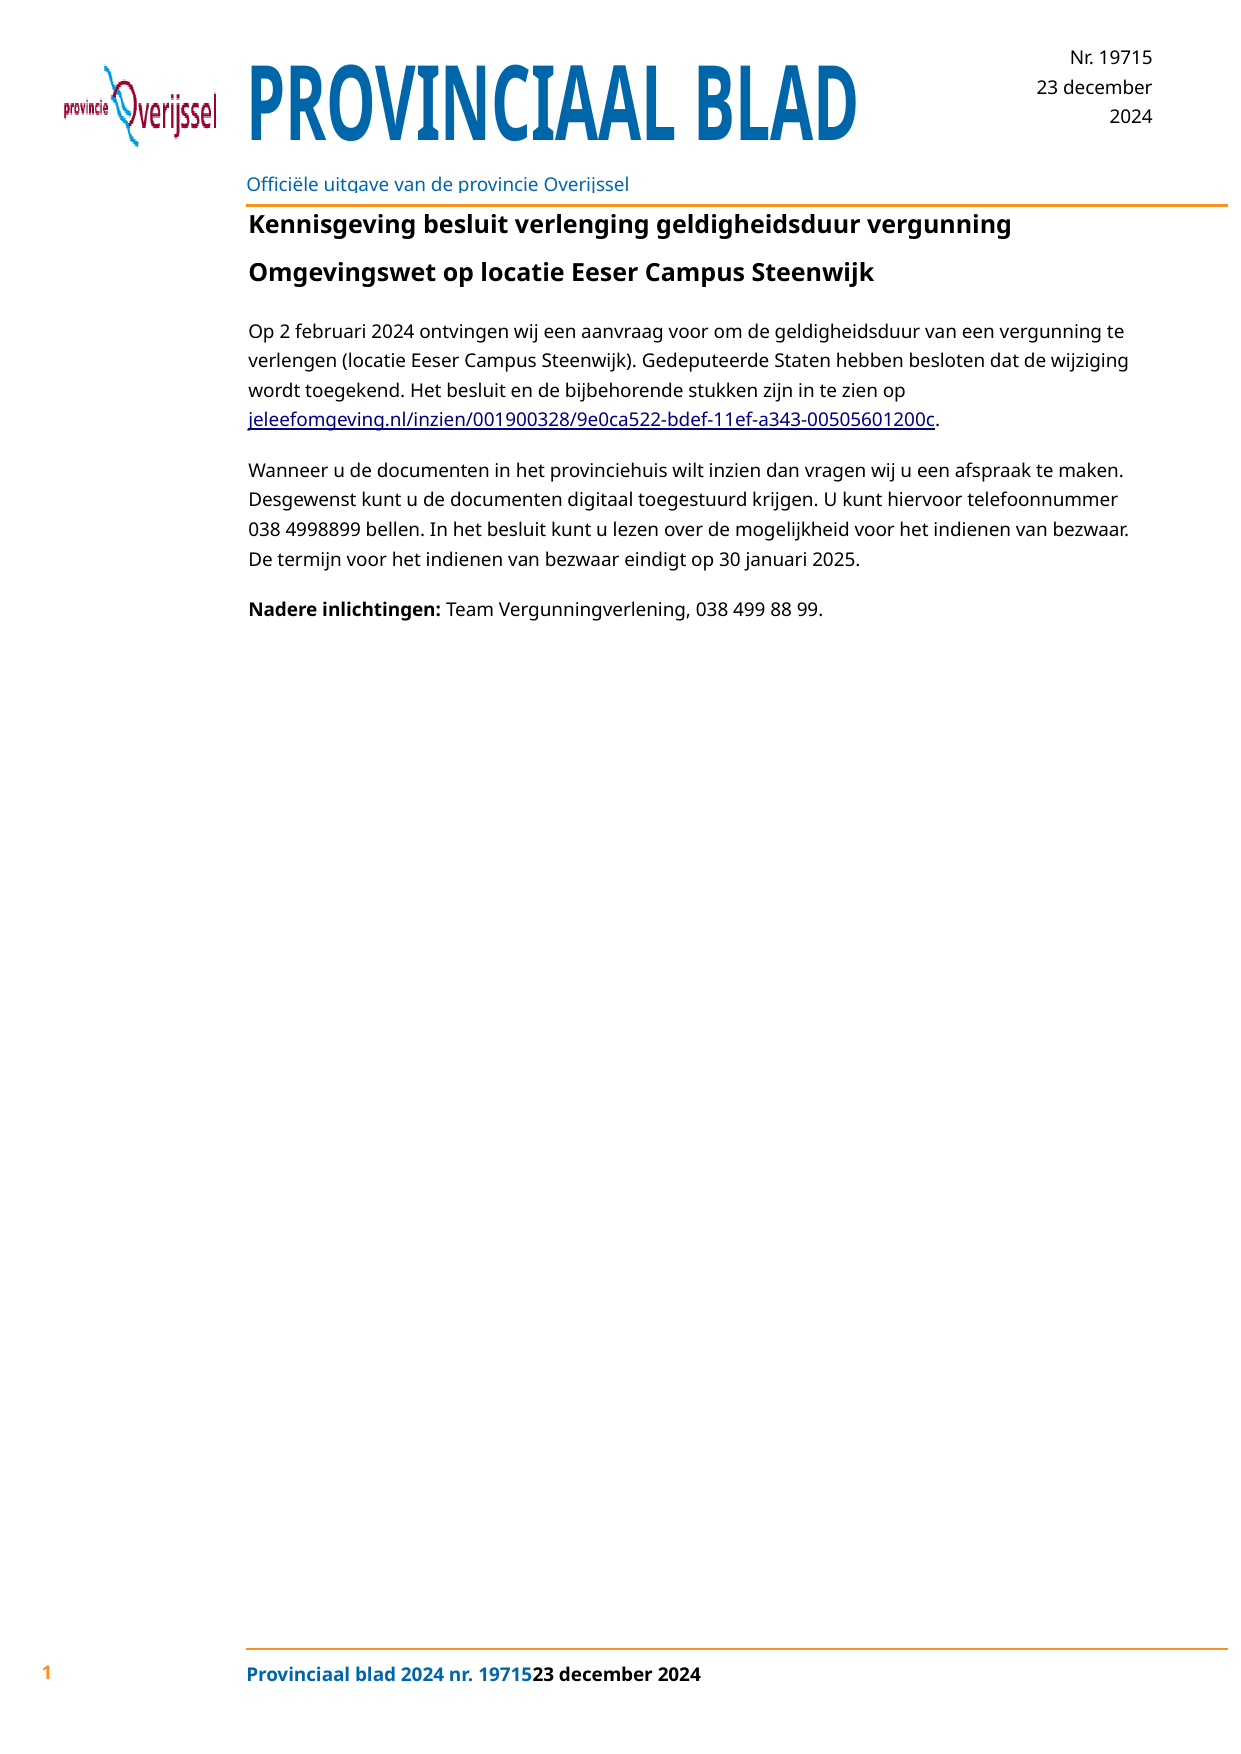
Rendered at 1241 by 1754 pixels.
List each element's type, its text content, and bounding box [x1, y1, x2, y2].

text Op 2 februari 2024 ontvingen wij een aanvraag voor om de geldigheidsduur van een vergunning te verlengen (locatie Eeser Campus Steenwijk). Gedeputeerde Staten hebben besloten dat de wijziging wordt toegekend. Het besluit en de bijbehorende stukken zijn in te zien op jeleefomgeving.nl/inzien/001900328/9e0ca522-bdef-11ef-a343-00505601200c. [248, 318, 1152, 432]
text Wanneer u de documenten in het provinciehuis wilt inzien dan vragen wij u een afspraak te maken. Desgewenst kunt u de documenten digitaal toegestuurd krijgen. U kunt hiervoor telefoonnummer 038 4998899 bellen. In het besluit kunt u lezen over de mogelijkheid voor het indienen van bezwaar. De termijn voor het indienen van bezwaar eindigt op 30 januari 2025. [248, 457, 1152, 572]
text Nadere inlichtingen: Team Vergunningverlening, 038 499 88 99. [248, 596, 1152, 622]
text Kennisgeving besluit verlenging geldigheidsduur vergunning Omgevingswet op locatie Eeser Campus Steenwijk [248, 207, 1152, 288]
picture [41, 47, 231, 172]
